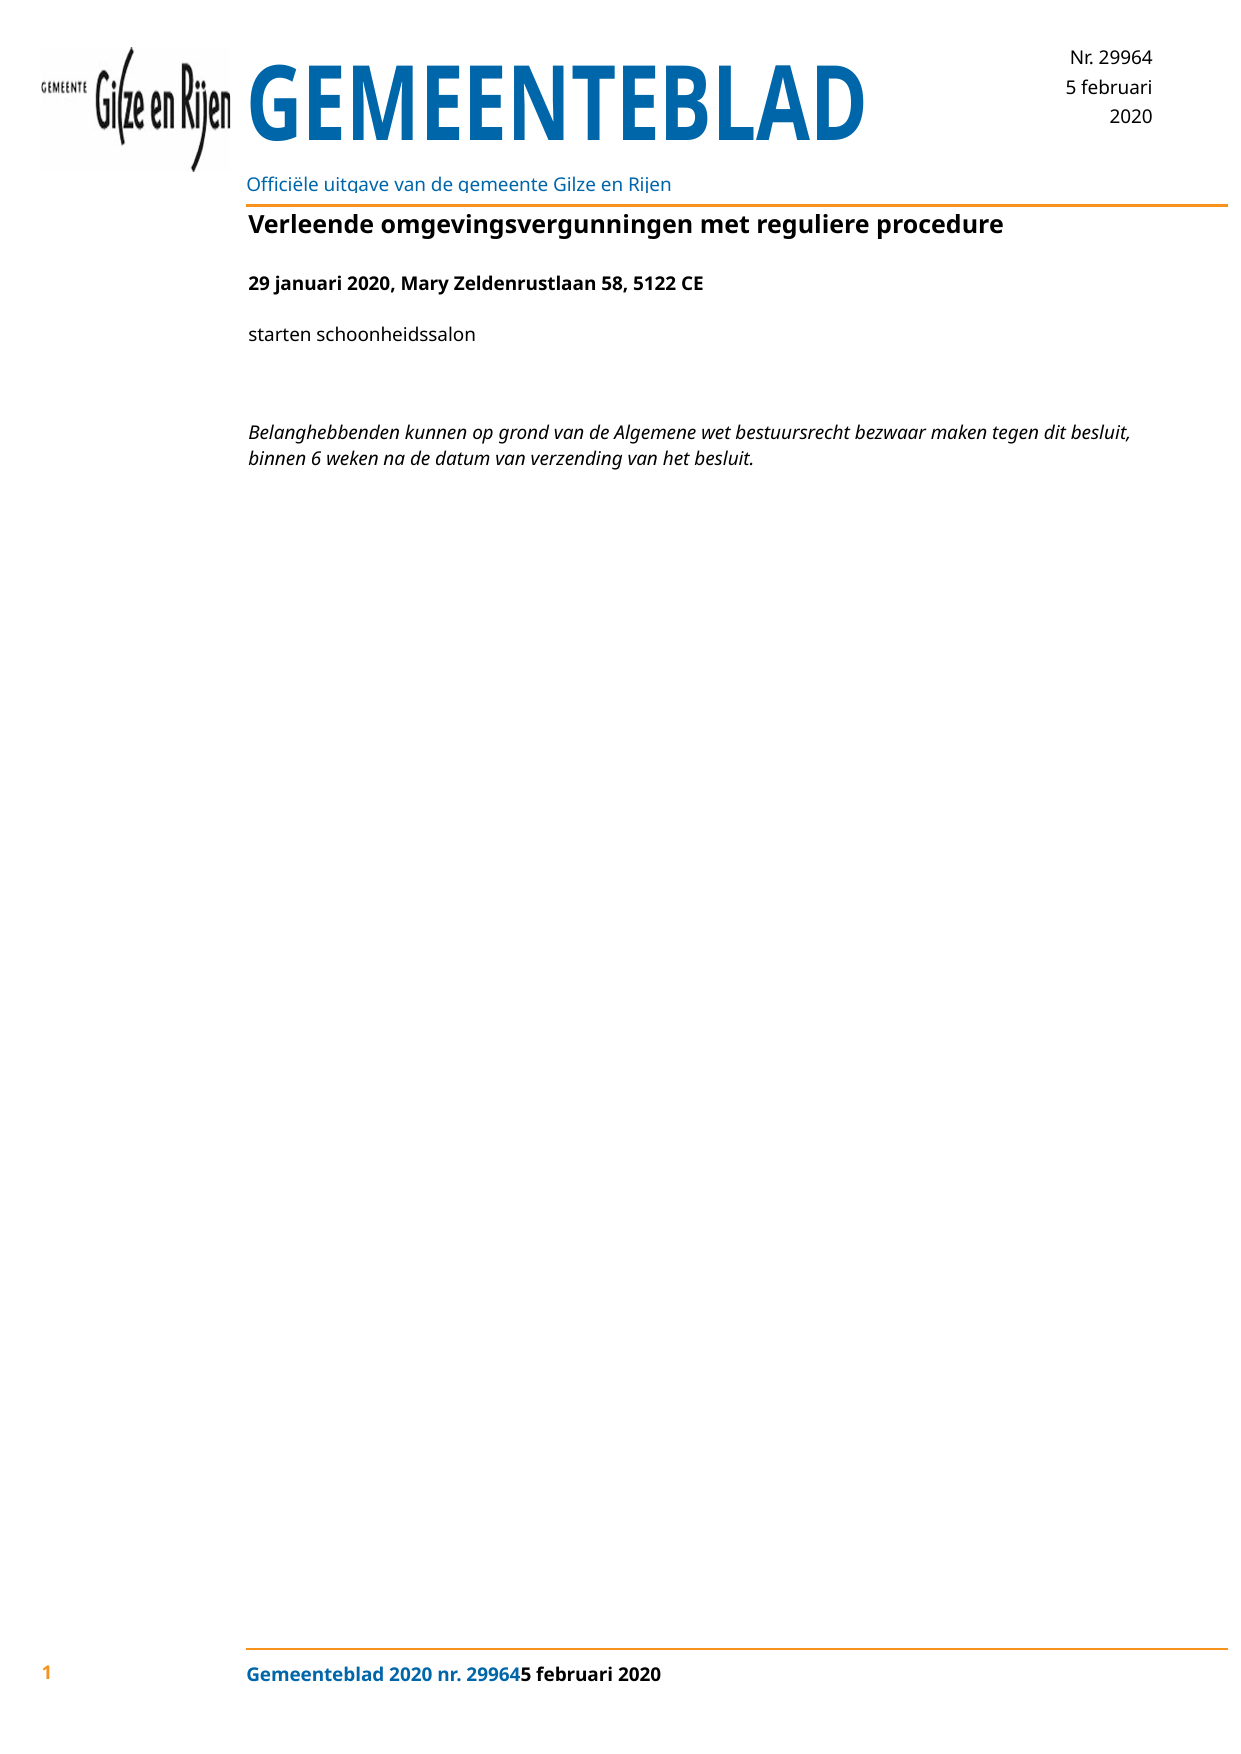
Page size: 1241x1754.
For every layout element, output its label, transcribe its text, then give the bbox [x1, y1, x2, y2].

text Verleende omgevingsvergunningen met reguliere procedure [248, 207, 1152, 241]
text 29 januari 2020, Mary Zeldenrustlaan 58, 5122 CE [248, 270, 1152, 296]
text starten schoonheidssalon [248, 321, 1152, 346]
text Belanghebbenden kunnen op grond van de Algemene wet bestuursrecht bezwaar maken tegen dit besluit, binnen 6 weken na de datum van verzending van het besluit. [248, 419, 1152, 470]
picture [41, 47, 231, 172]
